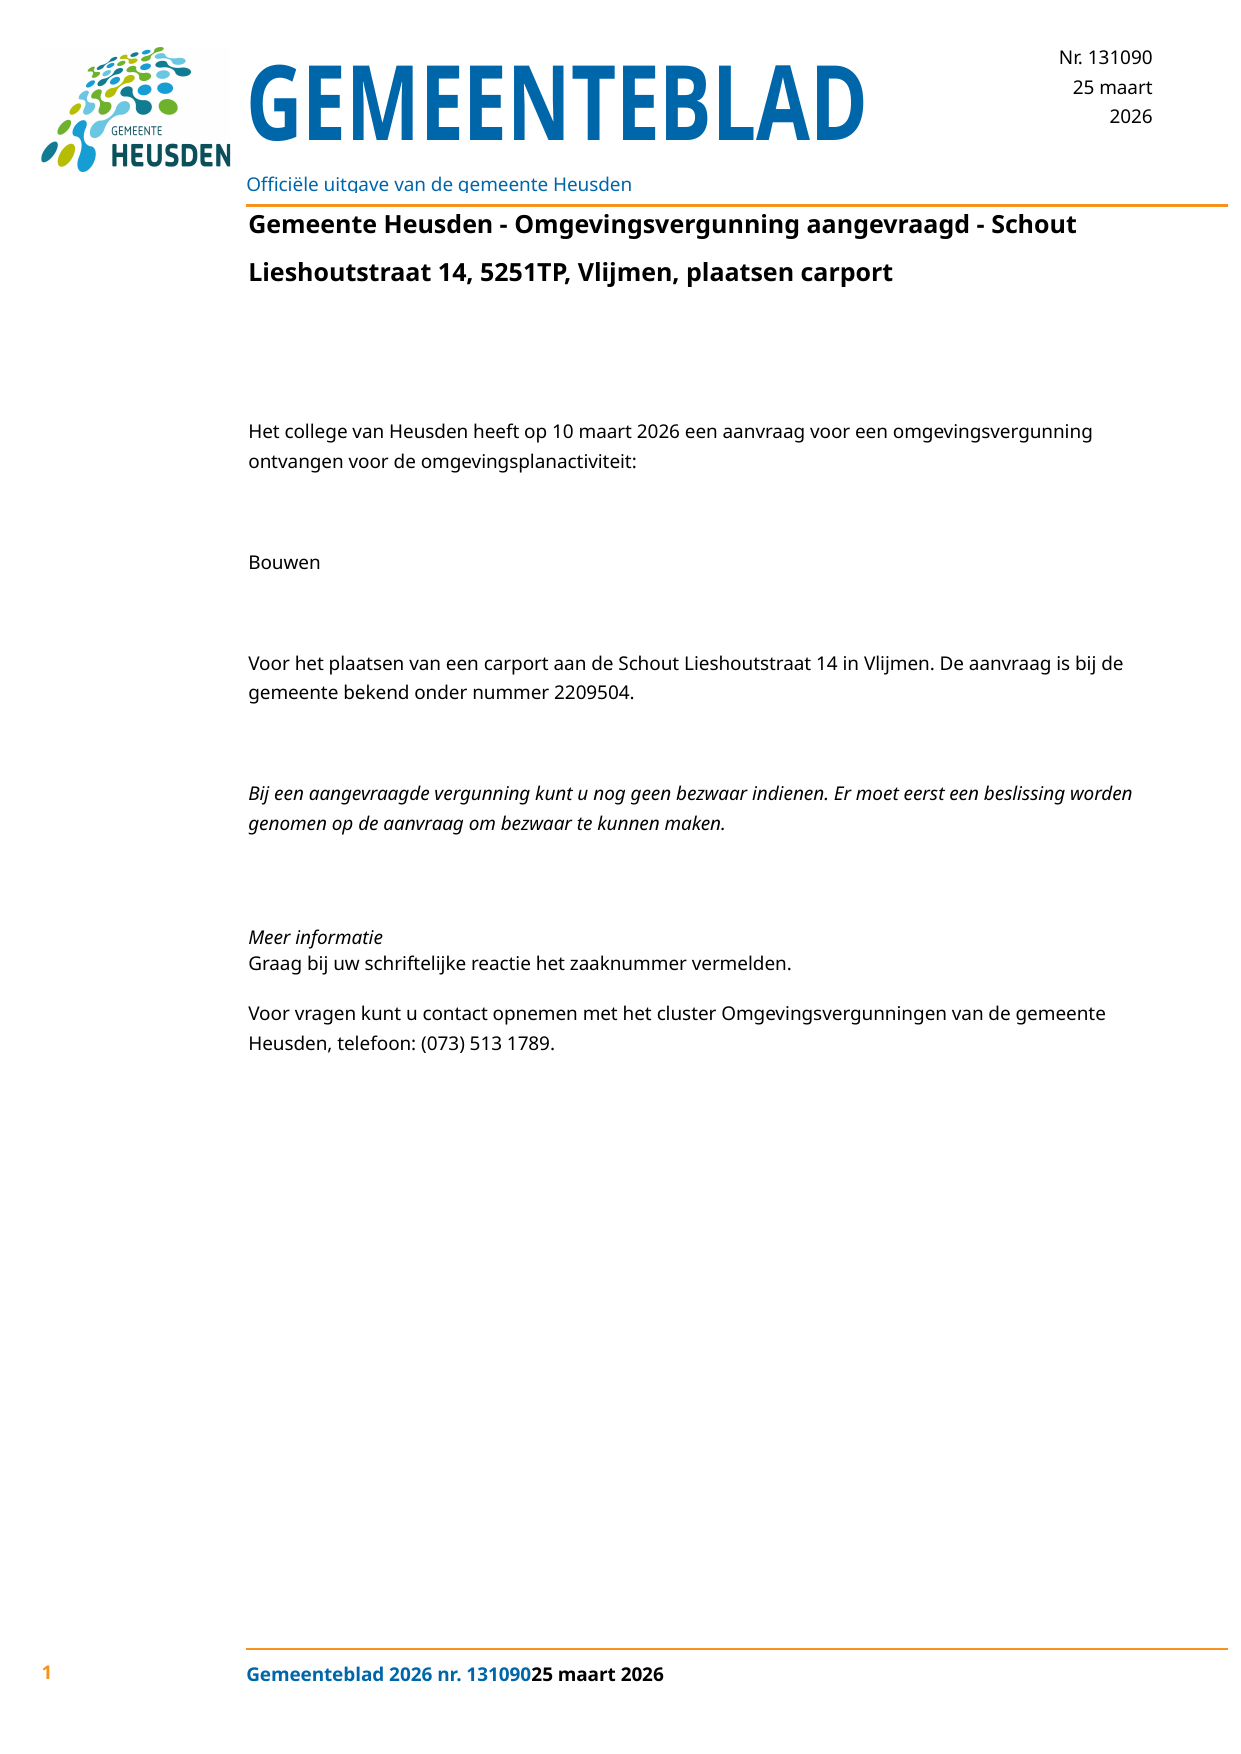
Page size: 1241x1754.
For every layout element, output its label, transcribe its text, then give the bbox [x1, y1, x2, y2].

text Het college van Heusden heeft op 10 maart 2026 een aanvraag voor een omgevingsvergunning ontvangen voor de omgevingsplanactiviteit: [248, 419, 1152, 474]
text Gemeente Heusden - Omgevingsvergunning aangevraagd - Schout Lieshoutstraat 14, 5251TP, Vlijmen, plaatsen carport [248, 207, 1152, 288]
text Voor vragen kunt u contact opnemen met het cluster Omgevingsvergunningen van de gemeente Heusden, telefoon: (073) 513 1789. [248, 1001, 1152, 1056]
text Bij een aangevraagde vergunning kunt u nog geen bezwaar indienen. Er moet eerst een beslissing worden genomen op de aanvraag om bezwaar te kunnen maken. [248, 780, 1152, 836]
picture [41, 47, 231, 172]
text Meer informatie [248, 924, 1152, 950]
text Graag bij uw schriftelijke reactie het zaaknummer vermelden. [248, 950, 1152, 976]
text Voor het plaatsen van een carport aan de Schout Lieshoutstraat 14 in Vlijmen. De aanvraag is bij de gemeente bekend onder nummer 2209504. [248, 650, 1152, 705]
text Bouwen [248, 549, 1152, 575]
